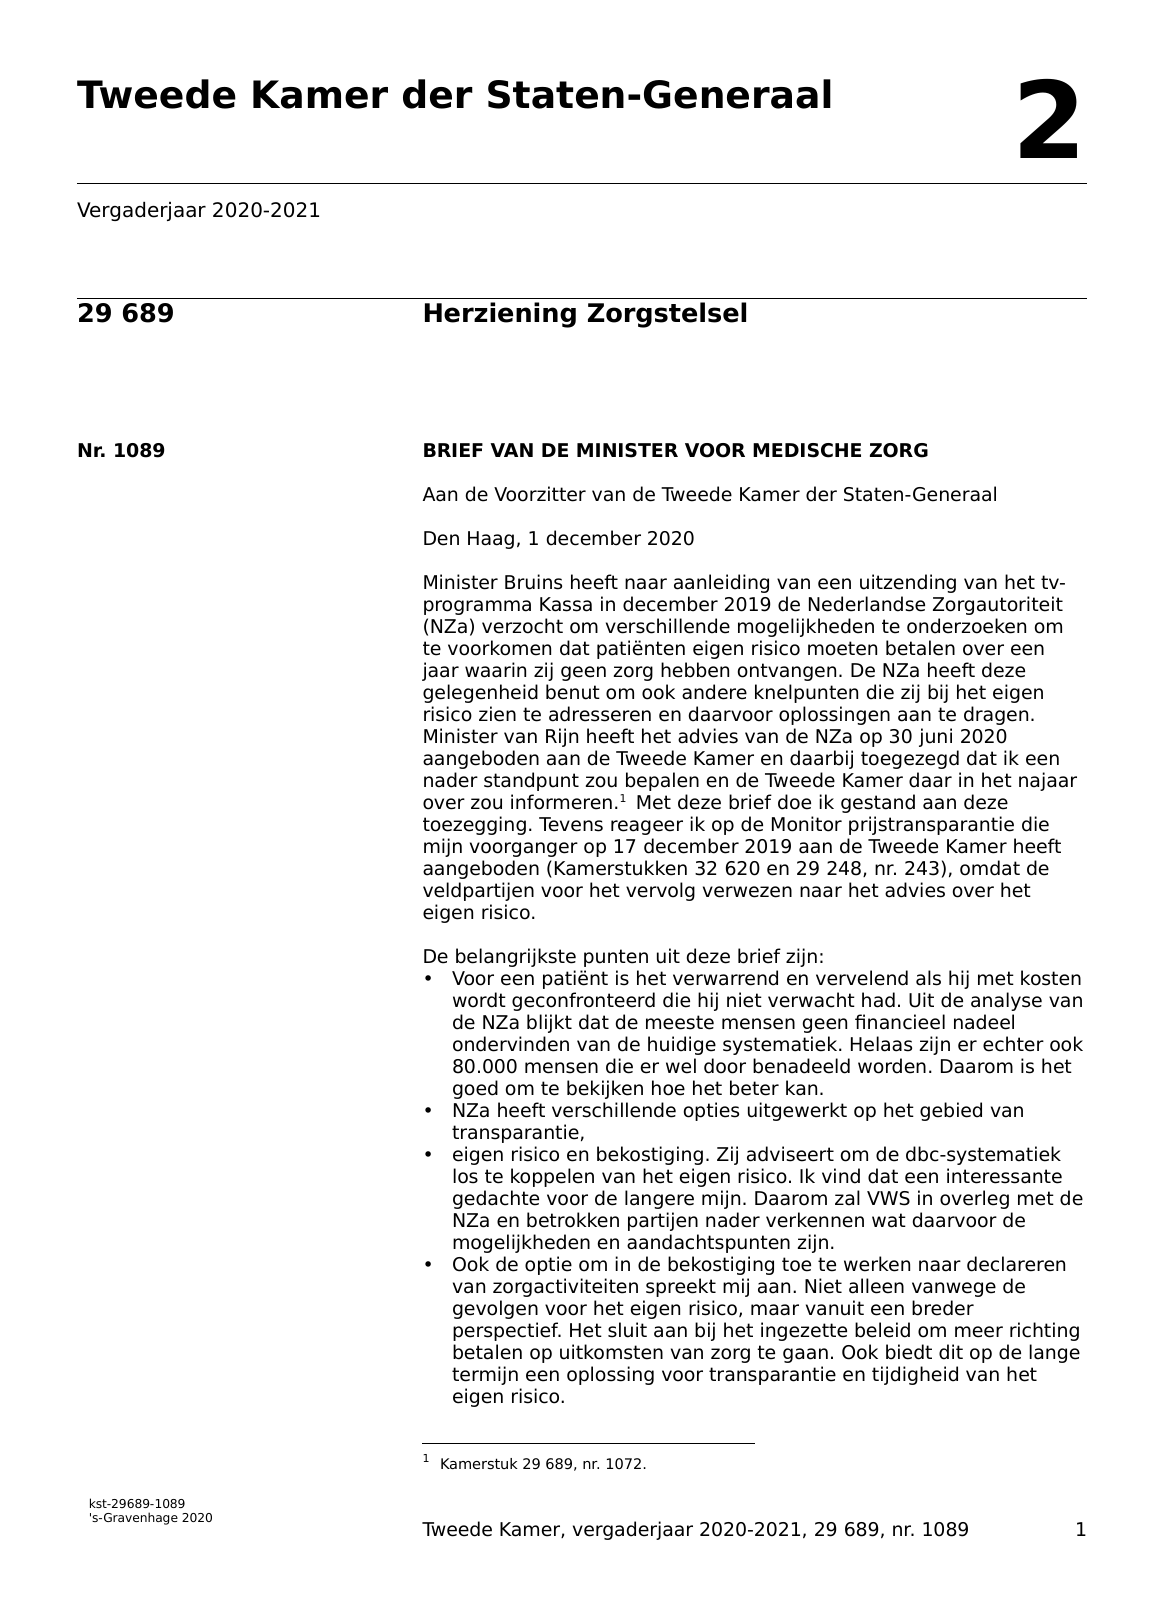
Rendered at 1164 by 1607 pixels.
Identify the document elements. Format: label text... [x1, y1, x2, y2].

table_header Tweede Kamer der Staten-Generaal [77, 59, 886, 183]
table_header 2 [886, 59, 1087, 183]
text Aan de Voorzitter van de Tweede Kamer der Staten-Generaal [422, 484, 1087, 506]
text Den Haag, 1 december 2020 [422, 528, 1087, 550]
text 's-Gravenhage 2020 [88, 1511, 323, 1525]
text • NZa heeft verschillende opties uitgewerkt op het gebied van transparantie, [422, 1100, 1087, 1144]
text • eigen risico en bekostiging. Zij adviseert om de dbc-systematiek los te koppelen van het eigen risico. Ik vind dat een interessante gedachte voor de langere mijn. Daarom zal VWS in overleg met de NZa en betrokken partijen nader verkennen wat daarvoor de mogelijkheden en aandachtspunten zijn. [422, 1144, 1087, 1254]
subtitle 29 689 Herziening Zorgstelsel [77, 299, 1087, 329]
text Kamerstuk 29 689, nr. 1072. [422, 1452, 1087, 1474]
text • Voor een patiënt is het verwarrend en vervelend als hij met kosten wordt geconfronteerd die hij niet verwacht had. Uit de analyse van de NZa blijkt dat de meeste mensen geen financieel nadeel ondervinden van de huidige systematiek. Helaas zijn er echter ook 80.000 mensen die er wel door benadeeld worden. Daarom is het goed om te bekijken hoe het beter kan. [422, 968, 1087, 1100]
subtitle Nr. 1089 BRIEF VAN DE MINISTER VOOR MEDISCHE ZORG [77, 440, 1087, 462]
text • Ook de optie om in de bekostiging toe te werken naar declareren van zorgactiviteiten spreekt mij aan. Niet alleen vanwege de gevolgen voor het eigen risico, maar vanuit een breder perspectief. Het sluit aan bij het ingezette beleid om meer richting betalen op uitkomsten van zorg te gaan. Ook biedt dit op de lange termijn een oplossing voor transparantie en tijdigheid van het eigen risico. [422, 1254, 1087, 1408]
text De belangrijkste punten uit deze brief zijn: [422, 946, 1087, 968]
table_cell Vergaderjaar 2020-2021 [77, 184, 1087, 298]
text Minister Bruins heeft naar aanleiding van een uitzending van het tv-programma Kassa in december 2019 de Nederlandse Zorgautoriteit (NZa) verzocht om verschillende mogelijkheden te onderzoeken om te voorkomen dat patiënten eigen risico moeten betalen over een jaar waarin zij geen zorg hebben ontvangen. De NZa heeft deze gelegenheid benut om ook andere knelpunten die zij bij het eigen risico zien te adresseren en daarvoor oplossingen aan te dragen. Minister van Rijn heeft het advies van de NZa op 30 juni 2020 aangeboden aan de Tweede Kamer en daarbij toegezegd dat ik een nader standpunt zou bepalen en de Tweede Kamer daar in het najaar over zou informeren. Met deze brief doe ik gestand aan deze toezegging. Tevens reageer ik op de Monitor prijstransparantie die mijn voorganger op 17 december 2019 aan de Tweede Kamer heeft aangeboden (Kamerstukken 32 620 en 29 248, nr. 243), omdat de veldpartijen voor het vervolg verwezen naar het advies over het eigen risico. [422, 572, 1087, 924]
text kst-29689-1089 [88, 1497, 323, 1511]
